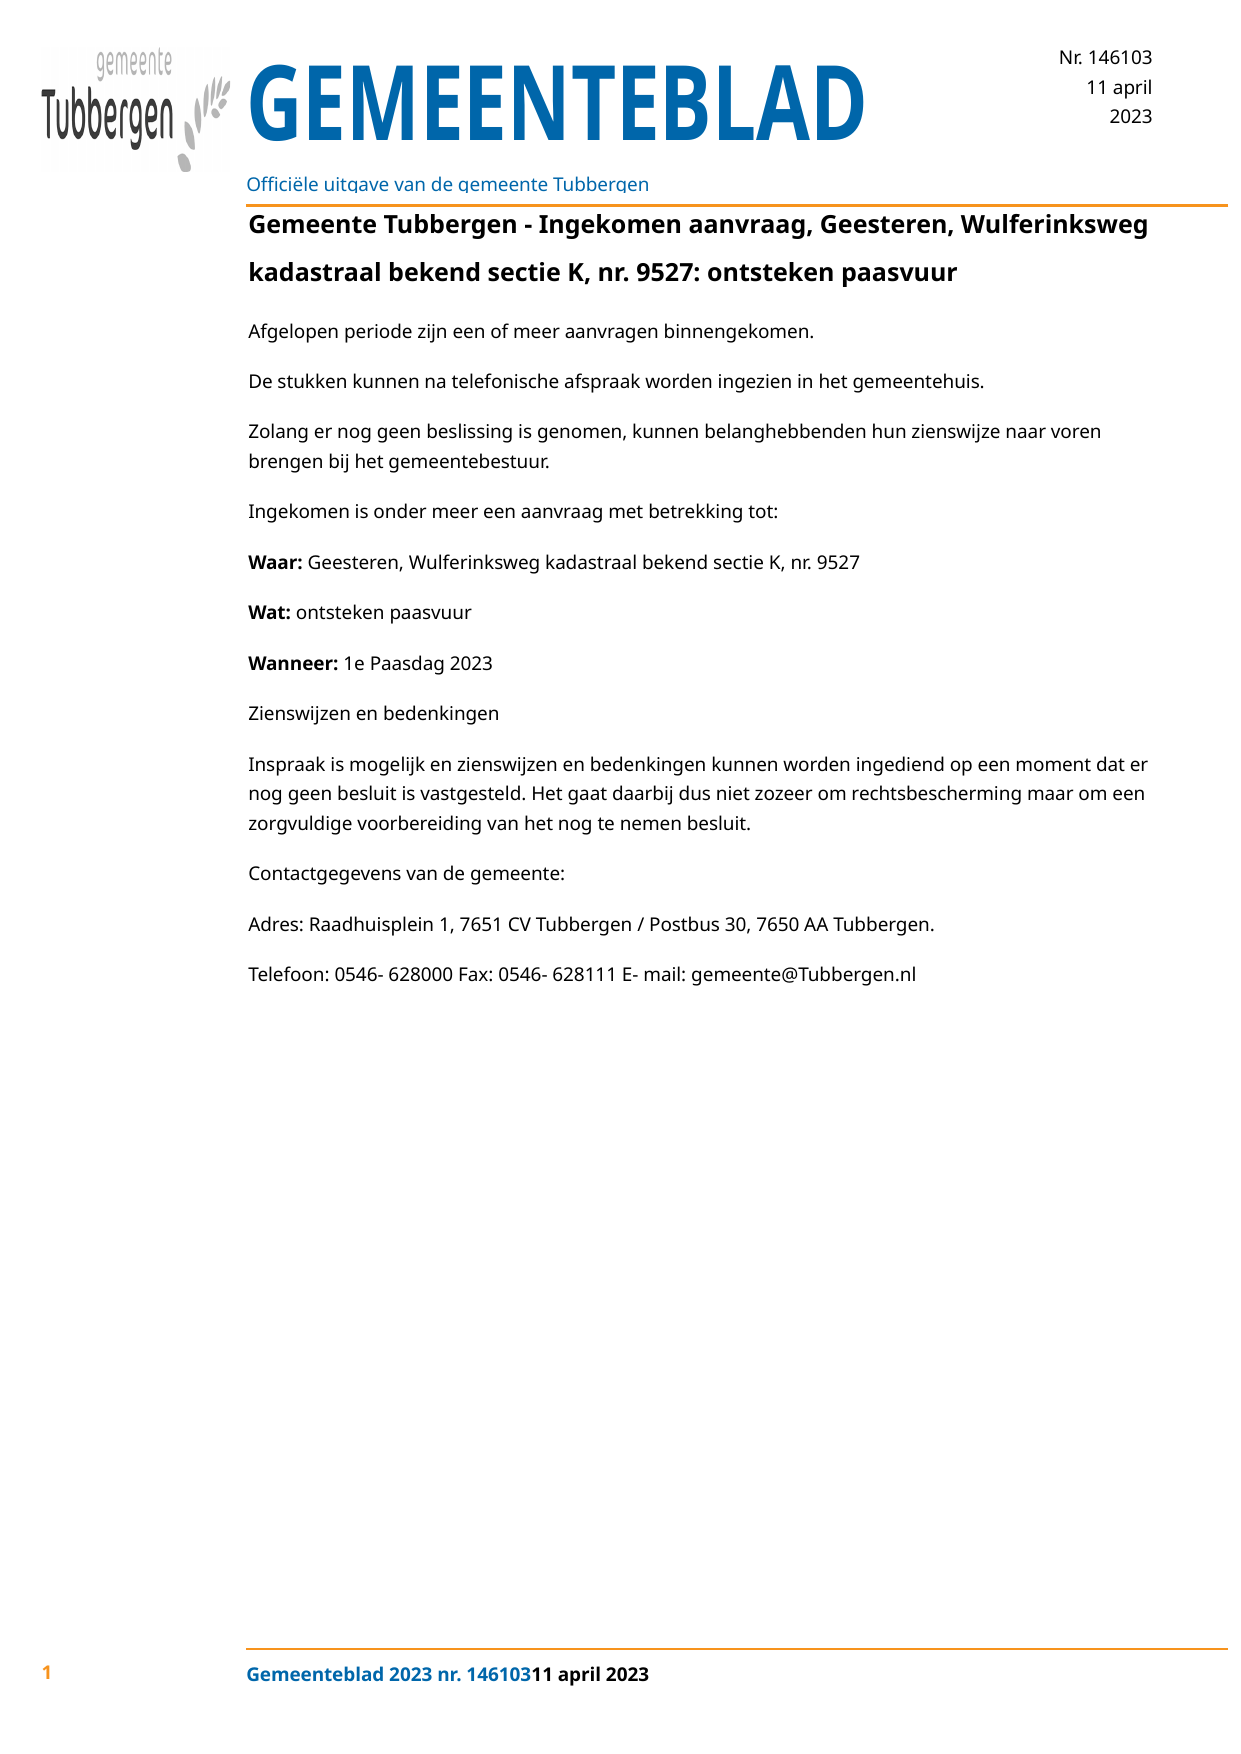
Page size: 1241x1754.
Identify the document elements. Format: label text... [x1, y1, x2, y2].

text Wat: ontsteken paasvuur [248, 599, 1152, 625]
text Waar: Geesteren, Wulferinksweg kadastraal bekend sectie K, nr. 9527 [248, 549, 1152, 575]
text Afgelopen periode zijn een of meer aanvragen binnengekomen. [248, 318, 1152, 344]
text Telefoon: 0546- 628000 Fax: 0546- 628111 E- mail: gemeente@Tubbergen.nl [248, 961, 1152, 987]
text Ingekomen is onder meer een aanvraag met betrekking tot: [248, 499, 1152, 524]
text Adres: Raadhuisplein 1, 7651 CV Tubbergen / Postbus 30, 7650 AA Tubbergen. [248, 911, 1152, 937]
text Gemeente Tubbergen - Ingekomen aanvraag, Geesteren, Wulferinksweg kadastraal bekend sectie K, nr. 9527: ontsteken paasvuur [248, 207, 1152, 288]
text De stukken kunnen na telefonische afspraak worden ingezien in het gemeentehuis. [248, 368, 1152, 394]
text Inspraak is mogelijk en zienswijzen en bedenkingen kunnen worden ingediend op een moment dat er nog geen besluit is vastgesteld. Het gaat daarbij dus niet zozeer om rechtsbescherming maar om een zorgvuldige voorbereiding van het nog te nemen besluit. [248, 751, 1152, 836]
text Contactgegevens van de gemeente: [248, 860, 1152, 886]
text Zolang er nog geen beslissing is genomen, kunnen belanghebbenden hun zienswijze naar voren brengen bij het gemeentebestuur. [248, 419, 1152, 474]
text Wanneer: 1e Paasdag 2023 [248, 650, 1152, 676]
picture [41, 47, 231, 172]
text Zienswijzen en bedenkingen [248, 700, 1152, 726]
